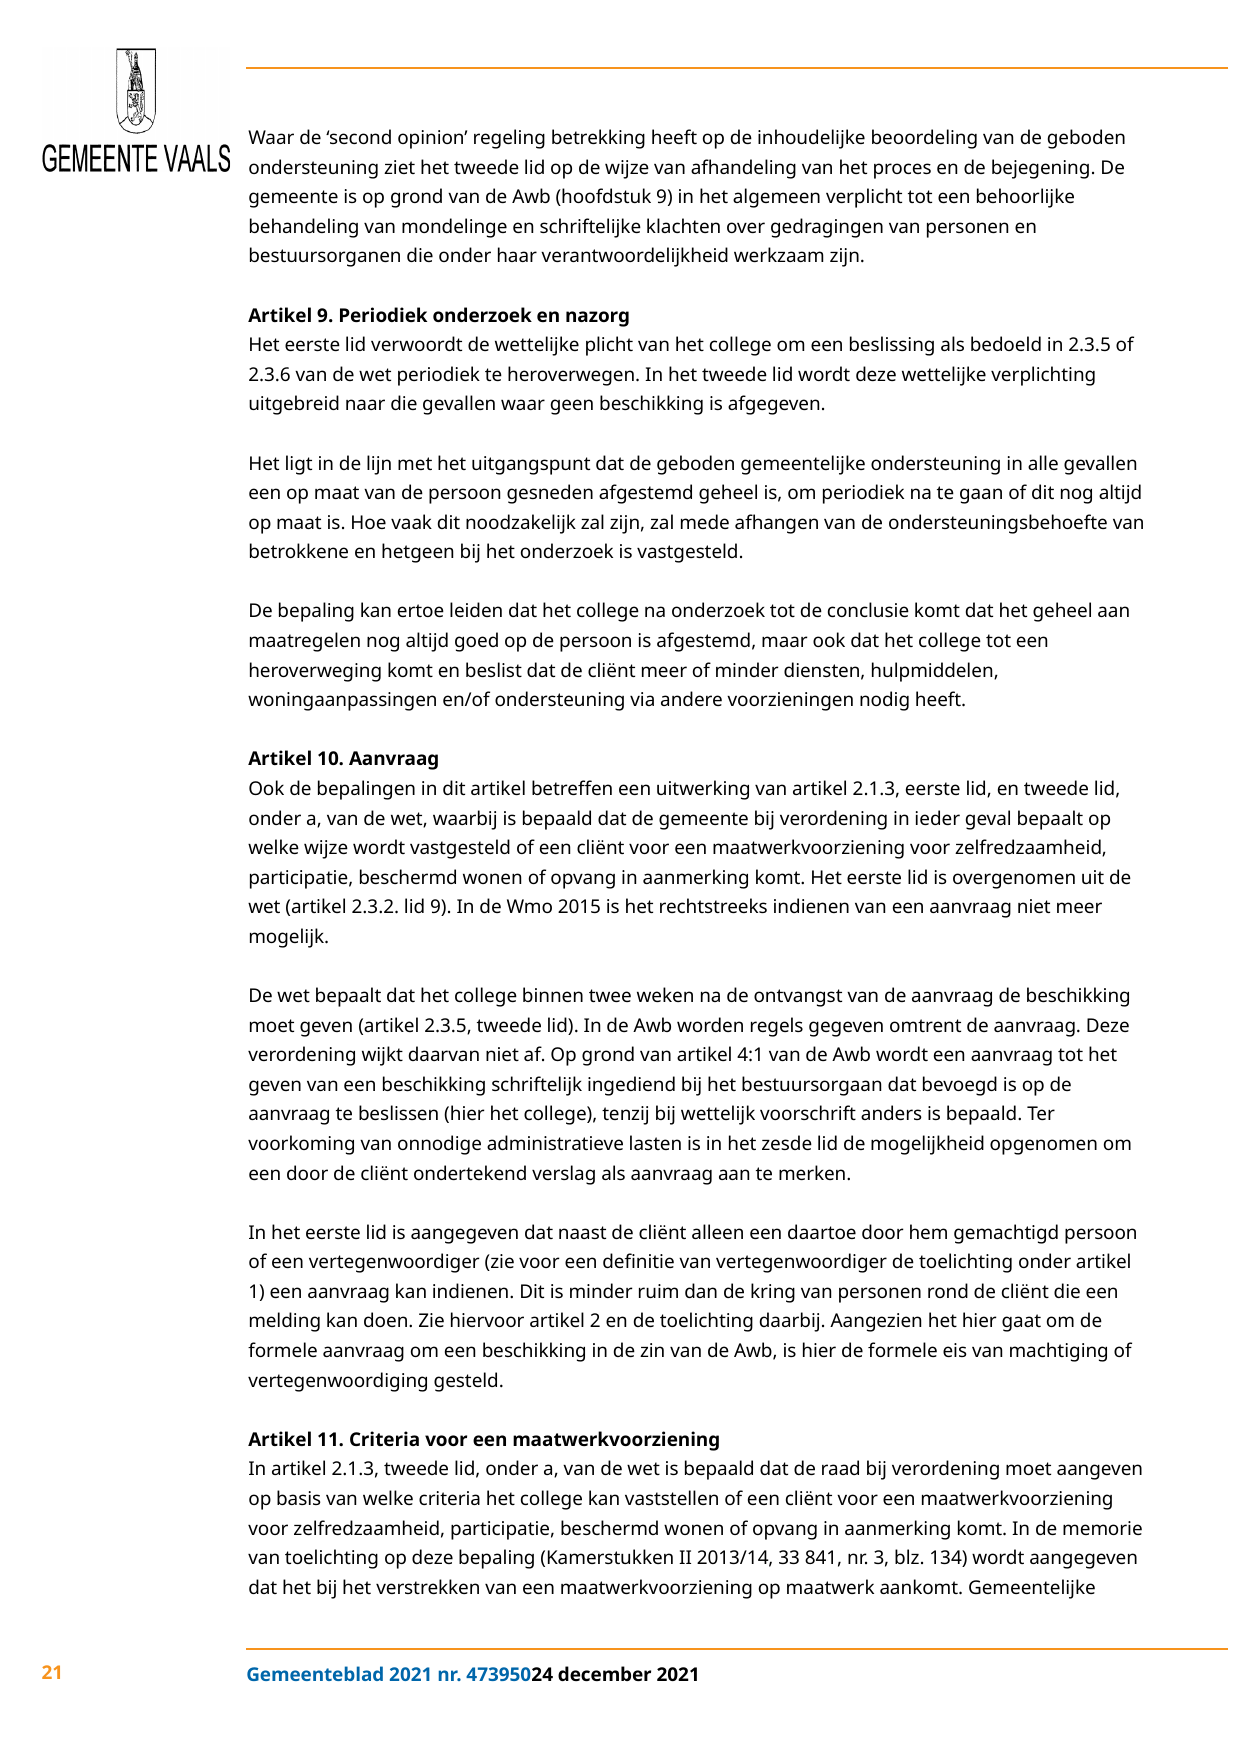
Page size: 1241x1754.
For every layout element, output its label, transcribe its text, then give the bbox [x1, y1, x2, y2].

text Ook de bepalingen in dit artikel betreffen een uitwerking van artikel 2.1.3, eerste lid, en tweede lid, onder a, van de wet, waarbij is bepaald dat de gemeente bij verordening in ieder geval bepaalt op welke wijze wordt vastgesteld of een cliënt voor een maatwerkvoorziening voor zelfredzaamheid, participatie, beschermd wonen of opvang in aanmerking komt. Het eerste lid is overgenomen uit de wet (artikel 2.3.2. lid 9). In de Wmo 2015 is het rechtstreeks indienen van een aanvraag niet meer mogelijk. [248, 775, 1152, 949]
text Waar de ‘second opinion’ regeling betrekking heeft op de inhoudelijke beoordeling van de geboden ondersteuning ziet het tweede lid op de wijze van afhandeling van het proces en de bejegening. De gemeente is op grond van de Awb (hoofdstuk 9) in het algemeen verplicht tot een behoorlijke behandeling van mondelinge en schriftelijke klachten over gedragingen van personen en bestuursorganen die onder haar verantwoordelijkheid werkzaam zijn. [248, 124, 1152, 268]
text Het ligt in de lijn met het uitgangspunt dat de geboden gemeentelijke ondersteuning in alle gevallen een op maat van de persoon gesneden afgestemd geheel is, om periodiek na te gaan of dit nog altijd op maat is. Hoe vaak dit noodzakelijk zal zijn, zal mede afhangen van de ondersteuningsbehoefte van betrokkene en hetgeen bij het onderzoek is vastgesteld. [248, 450, 1152, 564]
text In het eerste lid is aangegeven dat naast de cliënt alleen een daartoe door hem gemachtigd persoon of een vertegenwoordiger (zie voor een definitie van vertegenwoordiger de toelichting onder artikel 1) een aanvraag kan indienen. Dit is minder ruim dan de kring van personen rond de cliënt die een melding kan doen. Zie hiervoor artikel 2 en de toelichting daarbij. Aangezien het hier gaat om de formele aanvraag om een beschikking in de zin van de Awb, is hier de formele eis van machtiging of vertegenwoordiging gesteld. [248, 1219, 1152, 1393]
text Artikel 10. Aanvraag [248, 746, 1152, 771]
text In artikel 2.1.3, tweede lid, onder a, van de wet is bepaald dat de raad bij verordening moet aangeven op basis van welke criteria het college kan vaststellen of een cliënt voor een maatwerkvoorziening voor zelfredzaamheid, participatie, beschermd wonen of opvang in aanmerking komt. In de memorie van toelichting op deze bepaling (Kamerstukken II 2013/14, 33 841, nr. 3, blz. 134) wordt aangegeven dat het bij het verstrekken van een maatwerkvoorziening op maatwerk aankomt. Gemeentelijke [248, 1456, 1152, 1600]
text Artikel 11. Criteria voor een maatwerkvoorziening [248, 1426, 1152, 1452]
picture [41, 47, 231, 172]
text De wet bepaalt dat het college binnen twee weken na de ontvangst van de aanvraag de beschikking moet geven (artikel 2.3.5, tweede lid). In de Awb worden regels gegeven omtrent de aanvraag. Deze verordening wijkt daarvan niet af. Op grond van artikel 4:1 van de Awb wordt een aanvraag tot het geven van een beschikking schriftelijk ingediend bij het bestuursorgaan dat bevoegd is op de aanvraag te beslissen (hier het college), tenzij bij wettelijk voorschrift anders is bepaald. Ter voorkoming van onnodige administratieve lasten is in het zesde lid de mogelijkheid opgenomen om een door de cliënt ondertekend verslag als aanvraag aan te merken. [248, 982, 1152, 1186]
text Het eerste lid verwoordt de wettelijke plicht van het college om een beslissing als bedoeld in 2.3.5 of 2.3.6 van de wet periodiek te heroverwegen. In het tweede lid wordt deze wettelijke verplichting uitgebreid naar die gevallen waar geen beschikking is afgegeven. [248, 331, 1152, 416]
text De bepaling kan ertoe leiden dat het college na onderzoek tot de conclusie komt dat het geheel aan maatregelen nog altijd goed op de persoon is afgestemd, maar ook dat het college tot een heroverweging komt en beslist dat de cliënt meer of minder diensten, hulpmiddelen, woningaanpassingen en/of ondersteuning via andere voorzieningen nodig heeft. [248, 598, 1152, 712]
text Artikel 9. Periodiek onderzoek en nazorg [248, 302, 1152, 328]
